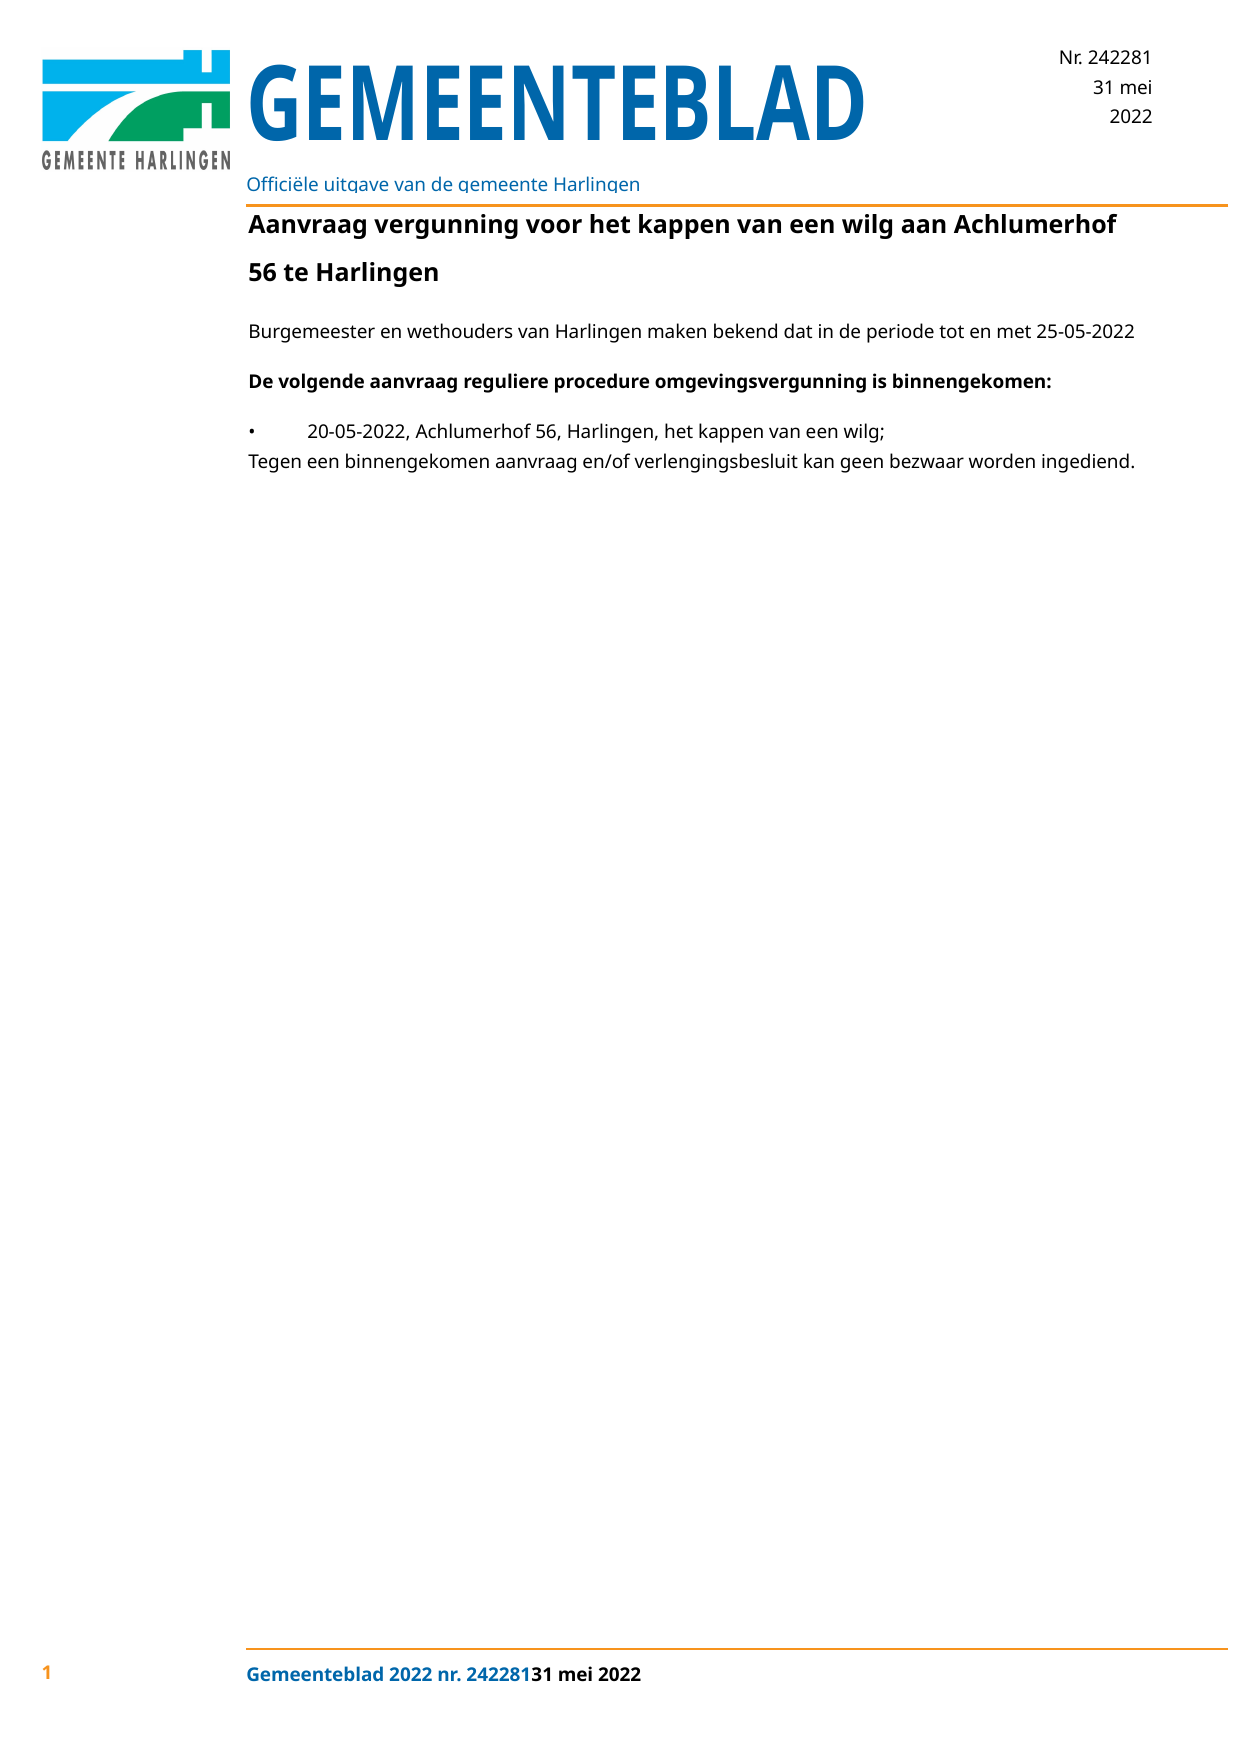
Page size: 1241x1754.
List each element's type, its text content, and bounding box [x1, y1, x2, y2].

text Burgemeester en wethouders van Harlingen maken bekend dat in de periode tot en met 25-05-2022 [248, 318, 1152, 344]
text Aanvraag vergunning voor het kappen van een wilg aan Achlumerhof 56 te Harlingen [248, 207, 1152, 288]
text Tegen een binnengekomen aanvraag en/of verlengingsbesluit kan geen bezwaar worden ingediend. [248, 448, 1152, 474]
picture [41, 47, 231, 172]
text De volgende aanvraag reguliere procedure omgevingsvergunning is binnengekomen: [248, 368, 1152, 394]
list 20-05-2022, Achlumerhof 56, Harlingen, het kappen van een wilg; [248, 419, 1152, 444]
